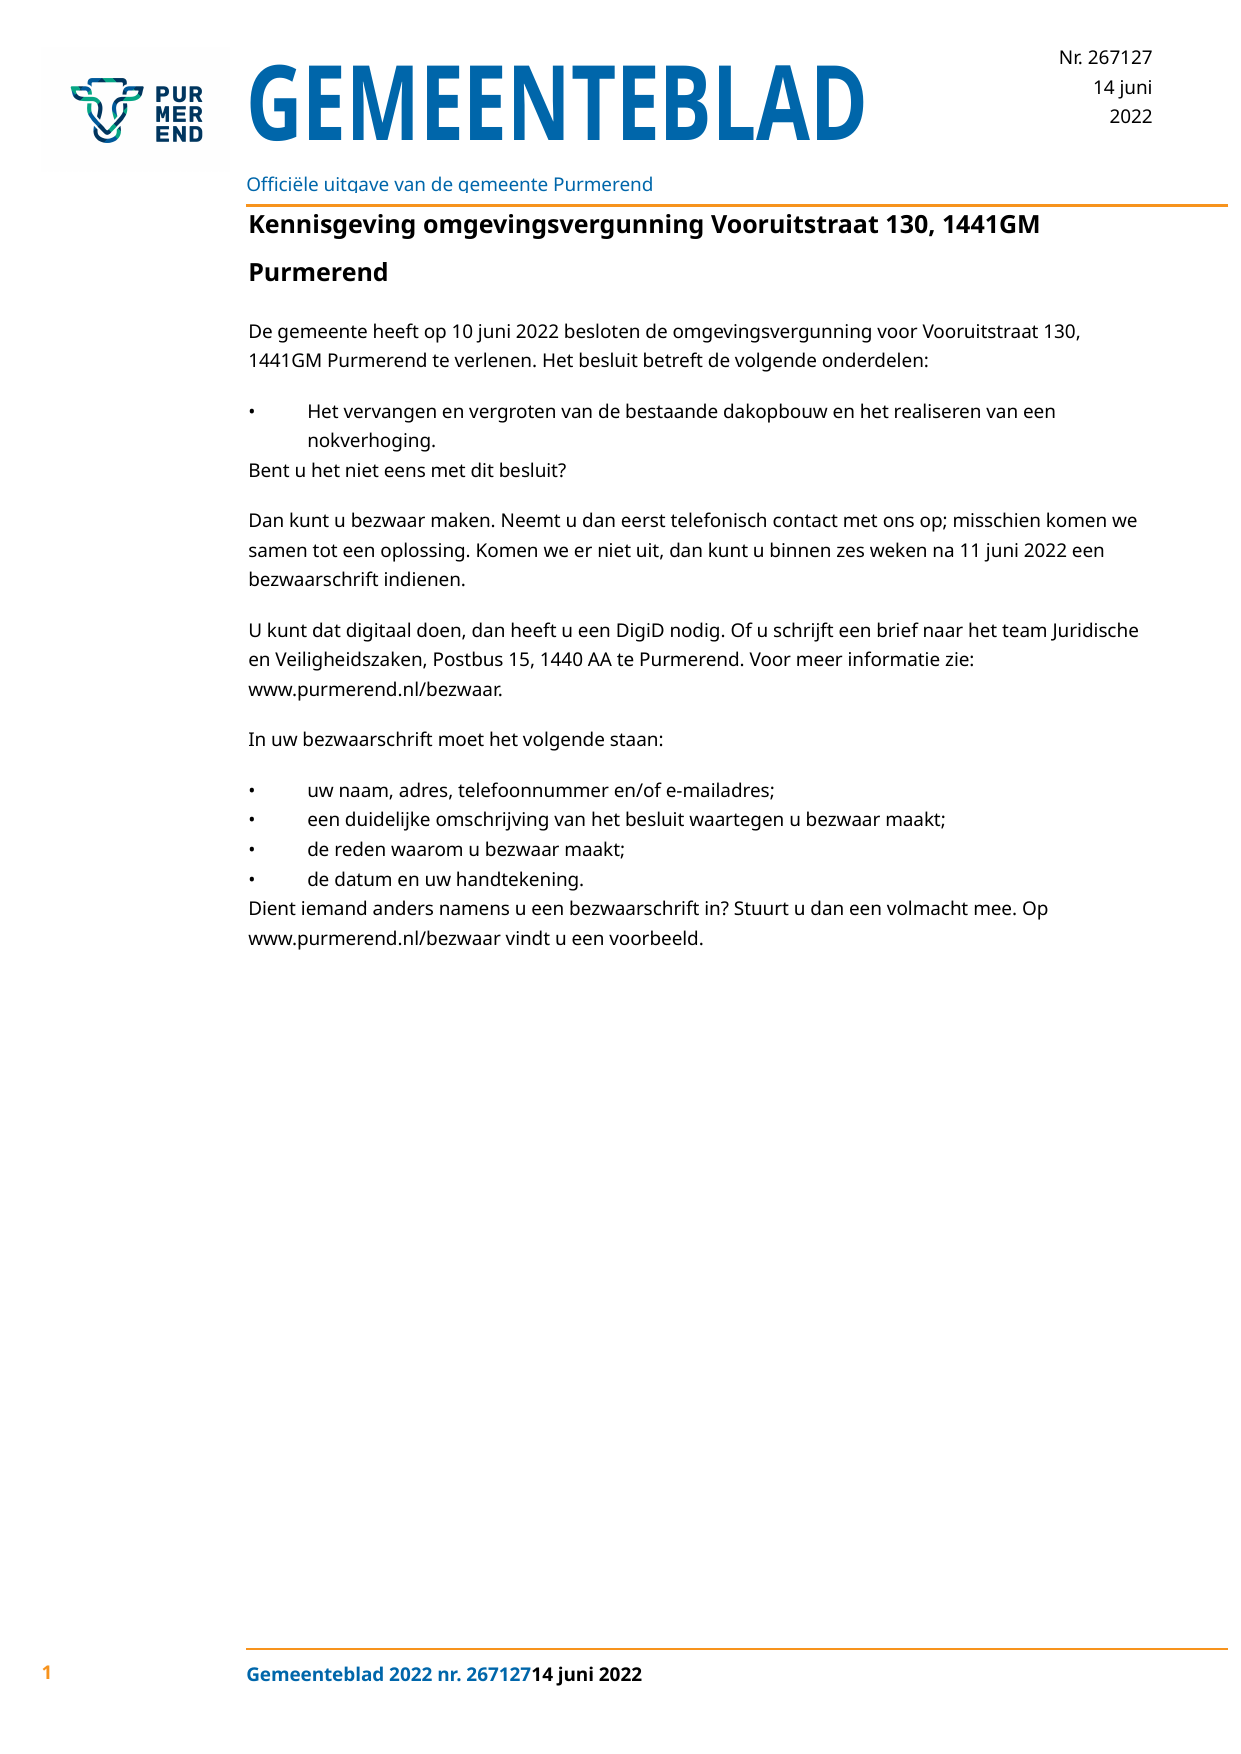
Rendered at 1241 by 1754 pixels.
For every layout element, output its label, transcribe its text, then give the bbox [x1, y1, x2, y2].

text Kennisgeving omgevingsvergunning Vooruitstraat 130, 1441GM Purmerend [248, 207, 1152, 288]
picture [41, 47, 231, 172]
text Dient iemand anders namens u een bezwaarschrift in? Stuurt u dan een volmacht mee. Op www.purmerend.nl/bezwaar vindt u een voorbeeld. [248, 895, 1152, 951]
text U kunt dat digitaal doen, dan heeft u een DigiD nodig. Of u schrijft een brief naar het team Juridische en Veiligheidszaken, Postbus 15, 1440 AA te Purmerend. Voor meer informatie zie: www.purmerend.nl/bezwaar. [248, 617, 1152, 702]
text Bent u het niet eens met dit besluit? [248, 457, 1152, 483]
list een duidelijke omschrijving van het besluit waartegen u bezwaar maakt; [248, 807, 1152, 832]
list de reden waarom u bezwaar maakt; [248, 836, 1152, 862]
list Het vervangen en vergroten van de bestaande dakopbouw en het realiseren van een nokverhoging. [248, 398, 1152, 453]
list uw naam, adres, telefoonnummer en/of e-mailadres; [248, 777, 1152, 803]
text In uw bezwaarschrift moet het volgende staan: [248, 727, 1152, 752]
text Dan kunt u bezwaar maken. Neemt u dan eerst telefonisch contact met ons op; misschien komen we samen tot een oplossing. Komen we er niet uit, dan kunt u binnen zes weken na 11 juni 2022 een bezwaarschrift indienen. [248, 507, 1152, 592]
text De gemeente heeft op 10 juni 2022 besloten de omgevingsvergunning voor Vooruitstraat 130, 1441GM Purmerend te verlenen. Het besluit betreft de volgende onderdelen: [248, 318, 1152, 373]
list de datum en uw handtekening. [248, 866, 1152, 892]
